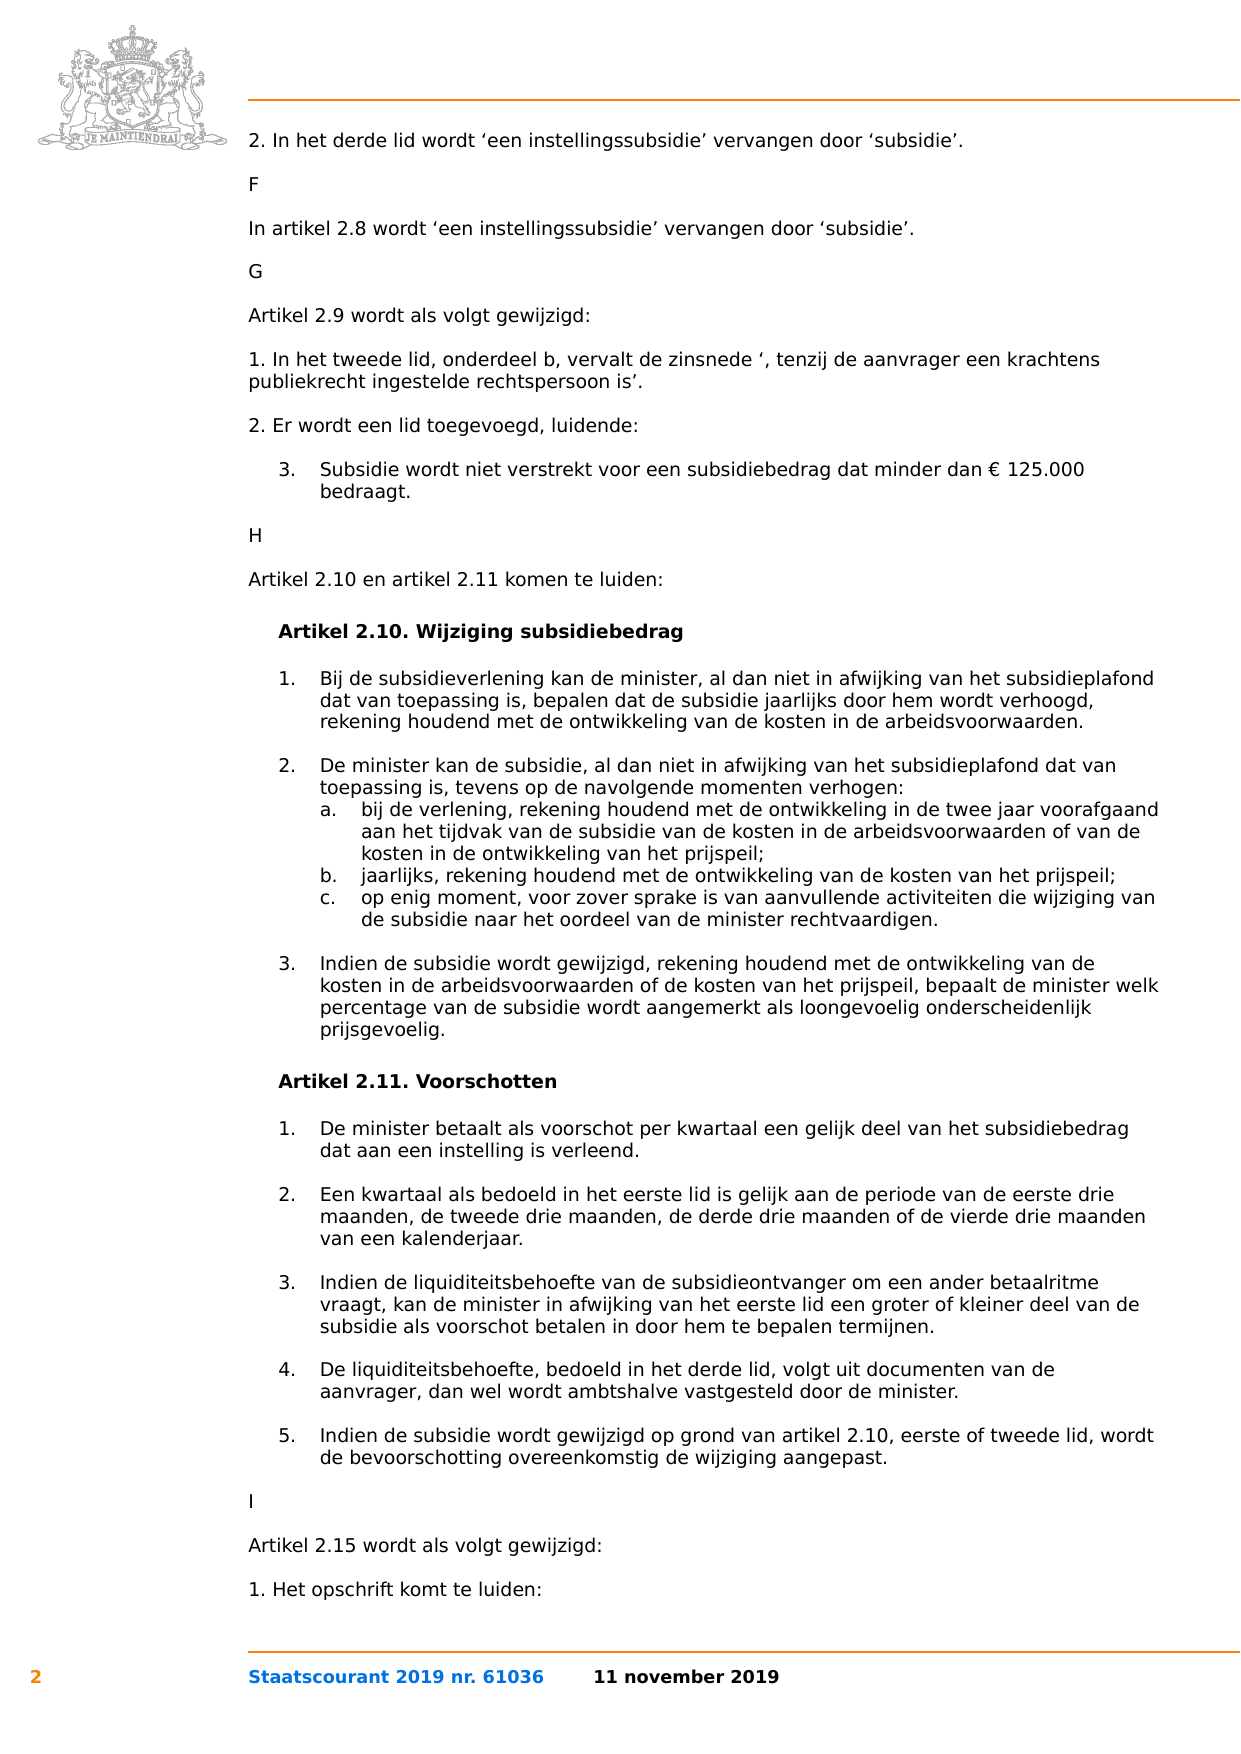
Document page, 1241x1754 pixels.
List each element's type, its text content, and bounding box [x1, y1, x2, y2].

text In artikel 2.8 wordt ‘een instellingssubsidie’ vervangen door ‘subsidie’. [248, 218, 1163, 239]
text I [248, 1491, 1163, 1513]
text Artikel 2.10 en artikel 2.11 komen te luiden: [248, 568, 1163, 591]
text c. op enig moment, voor zover sprake is van aanvullende activiteiten die wijziging van de subsidie naar het oordeel van de minister rechtvaardigen. [319, 887, 1163, 931]
subtitle Artikel 2.11. Voorschotten [278, 1071, 1163, 1093]
text 3. Subsidie wordt niet verstrekt voor een subsidiebedrag dat minder dan € 125.000 bedraagt. [278, 459, 1163, 503]
text b. jaarlijks, rekening houdend met de ontwikkeling van de kosten van het prijspeil; [319, 865, 1163, 887]
text 3. Indien de liquiditeitsbehoefte van de subsidieontvanger om een ander betaalritme vraagt, kan de minister in afwijking van het eerste lid een groter of kleiner deel van de subsidie als voorschot betalen in door hem te bepalen termijnen. [278, 1272, 1163, 1337]
text 2. Een kwartaal als bedoeld in het eerste lid is gelijk aan de periode van de eerste drie maanden, de tweede drie maanden, de derde drie maanden of de vierde drie maanden van een kalenderjaar. [278, 1184, 1163, 1250]
text Artikel 2.9 wordt als volgt gewijzigd: [248, 305, 1163, 327]
text 4. De liquiditeitsbehoefte, bedoeld in het derde lid, volgt uit documenten van de aanvrager, dan wel wordt ambtshalve vastgesteld door de minister. [278, 1359, 1163, 1403]
text 1. In het tweede lid, onderdeel b, vervalt de zinsnede ‘, tenzij de aanvrager een krachtens publiekrecht ingestelde rechtspersoon is’. [248, 349, 1163, 393]
text H [248, 525, 1163, 547]
text 2. In het derde lid wordt ‘een instellingssubsidie’ vervangen door ‘subsidie’. [248, 130, 1163, 152]
text 2. Er wordt een lid toegevoegd, luidende: [248, 415, 1163, 437]
text G [248, 261, 1163, 283]
text 2. De minister kan de subsidie, al dan niet in afwijking van het subsidieplafond dat van toepassing is, tevens op de navolgende momenten verhogen: [278, 755, 1163, 799]
text Artikel 2.15 wordt als volgt gewijzigd: [248, 1535, 1163, 1557]
text 3. Indien de subsidie wordt gewijzigd, rekening houdend met de ontwikkeling van de kosten in de arbeidsvoorwaarden of de kosten van het prijspeil, bepaalt de minister welk percentage van de subsidie wordt aangemerkt als loongevoelig onderscheidenlijk prijsgevoelig. [278, 953, 1163, 1041]
text F [248, 174, 1163, 196]
subtitle Artikel 2.10. Wijziging subsidiebedrag [278, 621, 1163, 642]
text 1. Bij de subsidieverlening kan de minister, al dan niet in afwijking van het subsidieplafond dat van toepassing is, bepalen dat de subsidie jaarlijks door hem wordt verhoogd, rekening houdend met de ontwikkeling van de kosten in de arbeidsvoorwaarden. [278, 667, 1163, 733]
text a. bij de verlening, rekening houdend met de ontwikkeling in de twee jaar voorafgaand aan het tijdvak van de subsidie van de kosten in de arbeidsvoorwaarden of van de kosten in de ontwikkeling van het prijspeil; [319, 799, 1163, 865]
text 5. Indien de subsidie wordt gewijzigd op grond van artikel 2.10, eerste of tweede lid, wordt de bevoorschotting overeenkomstig de wijziging aangepast. [278, 1425, 1163, 1469]
text 1. De minister betaalt als voorschot per kwartaal een gelijk deel van het subsidiebedrag dat aan een instelling is verleend. [278, 1118, 1163, 1162]
picture [38, 25, 227, 150]
text 1. Het opschrift komt te luiden: [248, 1579, 1163, 1601]
